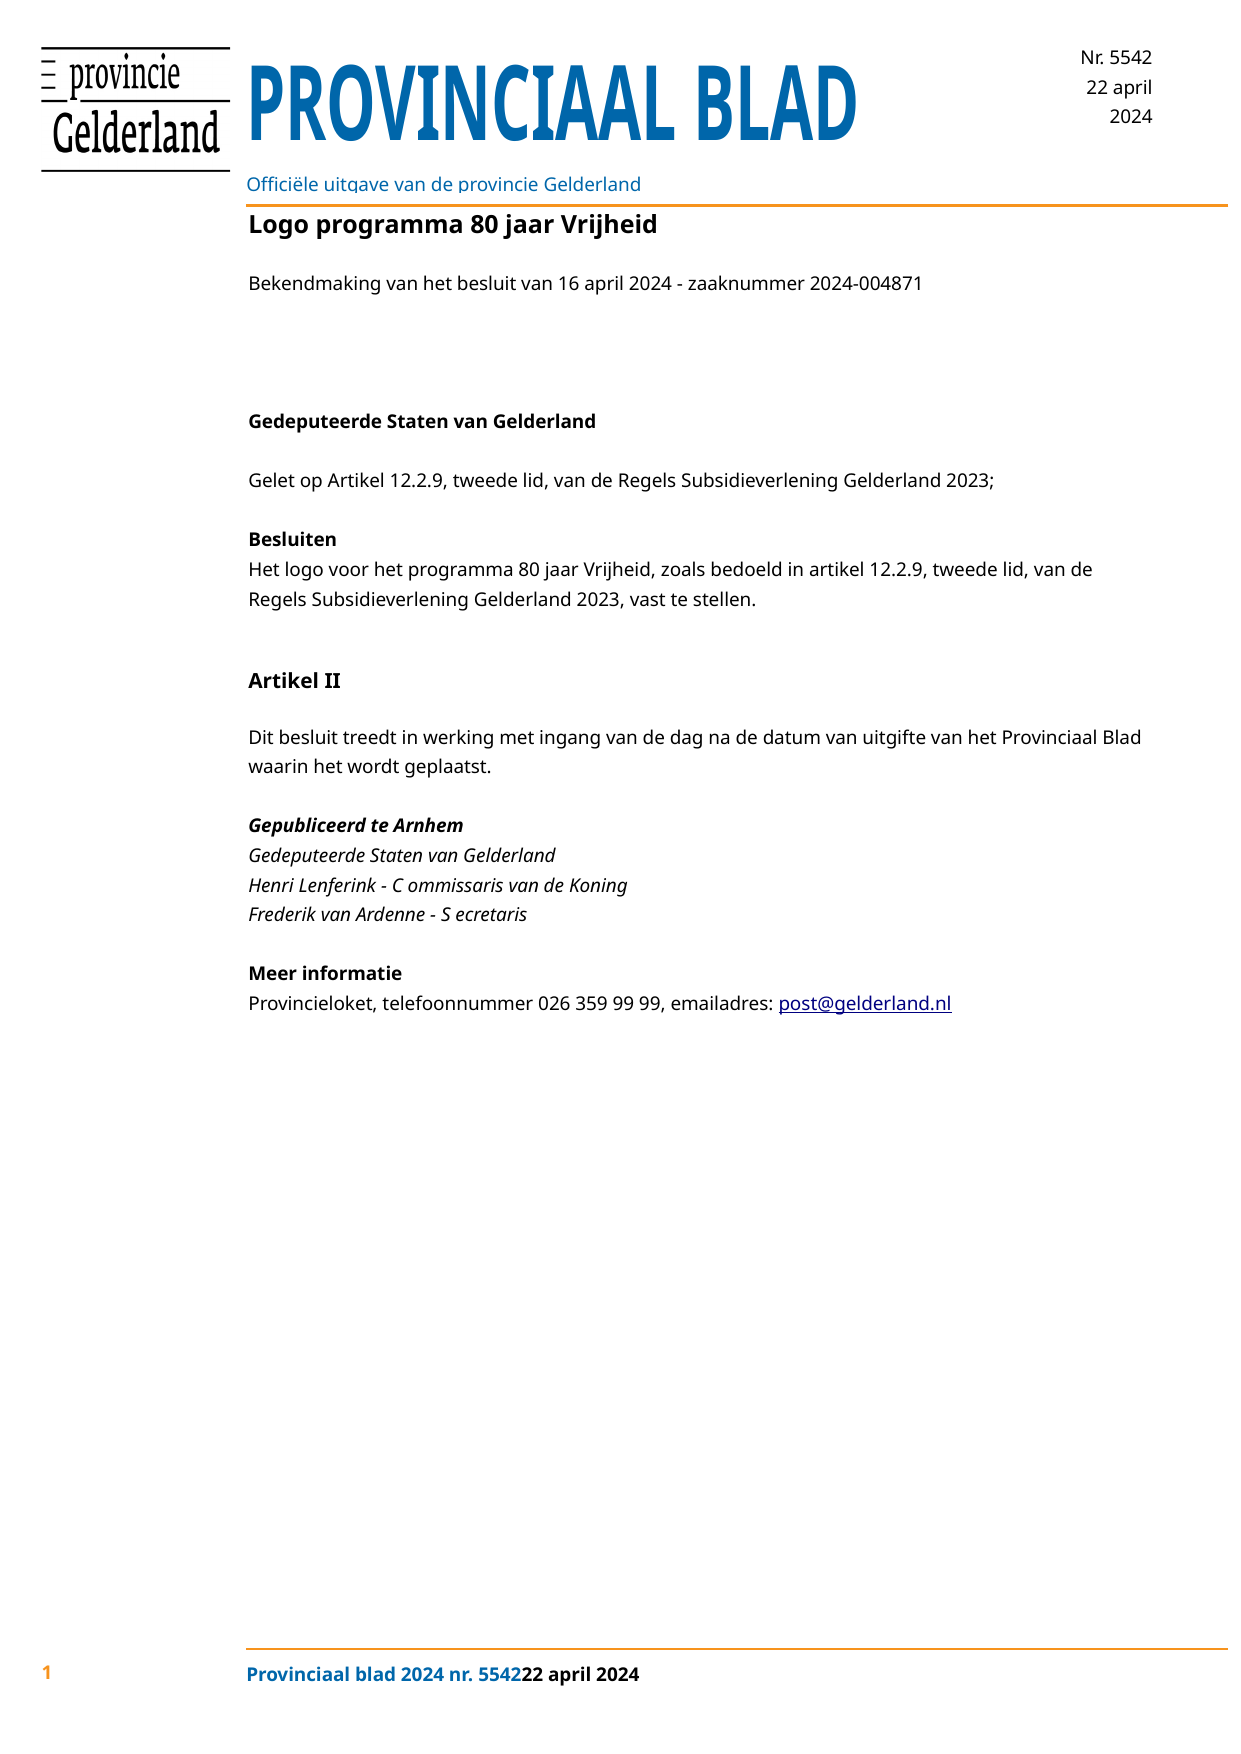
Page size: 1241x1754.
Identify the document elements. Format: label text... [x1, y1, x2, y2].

text Dit besluit treedt in werking met ingang van de dag na de datum van uitgifte van het Provinciaal Blad waarin het wordt geplaatst. [248, 724, 1152, 779]
text Gedeputeerde Staten van Gelderland [248, 842, 1152, 868]
text Gepubliceerd te Arnhem [248, 813, 1152, 838]
text Provincieloket, telefoonnummer 026 359 99 99, emailadres: post@gelderland.nl [248, 990, 1152, 1016]
text Meer informatie [248, 961, 1152, 986]
text Bekendmaking van het besluit van 16 april 2024 - zaaknummer 2024-004871 [248, 270, 1152, 296]
text Artikel II [248, 666, 1152, 694]
text Logo programma 80 jaar Vrijheid [248, 207, 1152, 241]
text Besluiten [248, 527, 1152, 552]
picture [41, 47, 231, 172]
text Het logo voor het programma 80 jaar Vrijheid, zoals bedoeld in artikel 12.2.9, tweede lid, van de Regels Subsidieverlening Gelderland 2023, vast te stellen. [248, 556, 1152, 612]
text Henri Lenferink - C ommissaris van de Koning [248, 872, 1152, 897]
text Gelet op Artikel 12.2.9, tweede lid, van de Regels Subsidieverlening Gelderland 2023; [248, 467, 1152, 493]
text Frederik van Ardenne - S ecretaris [248, 901, 1152, 927]
text Gedeputeerde Staten van Gelderland [248, 408, 1152, 434]
